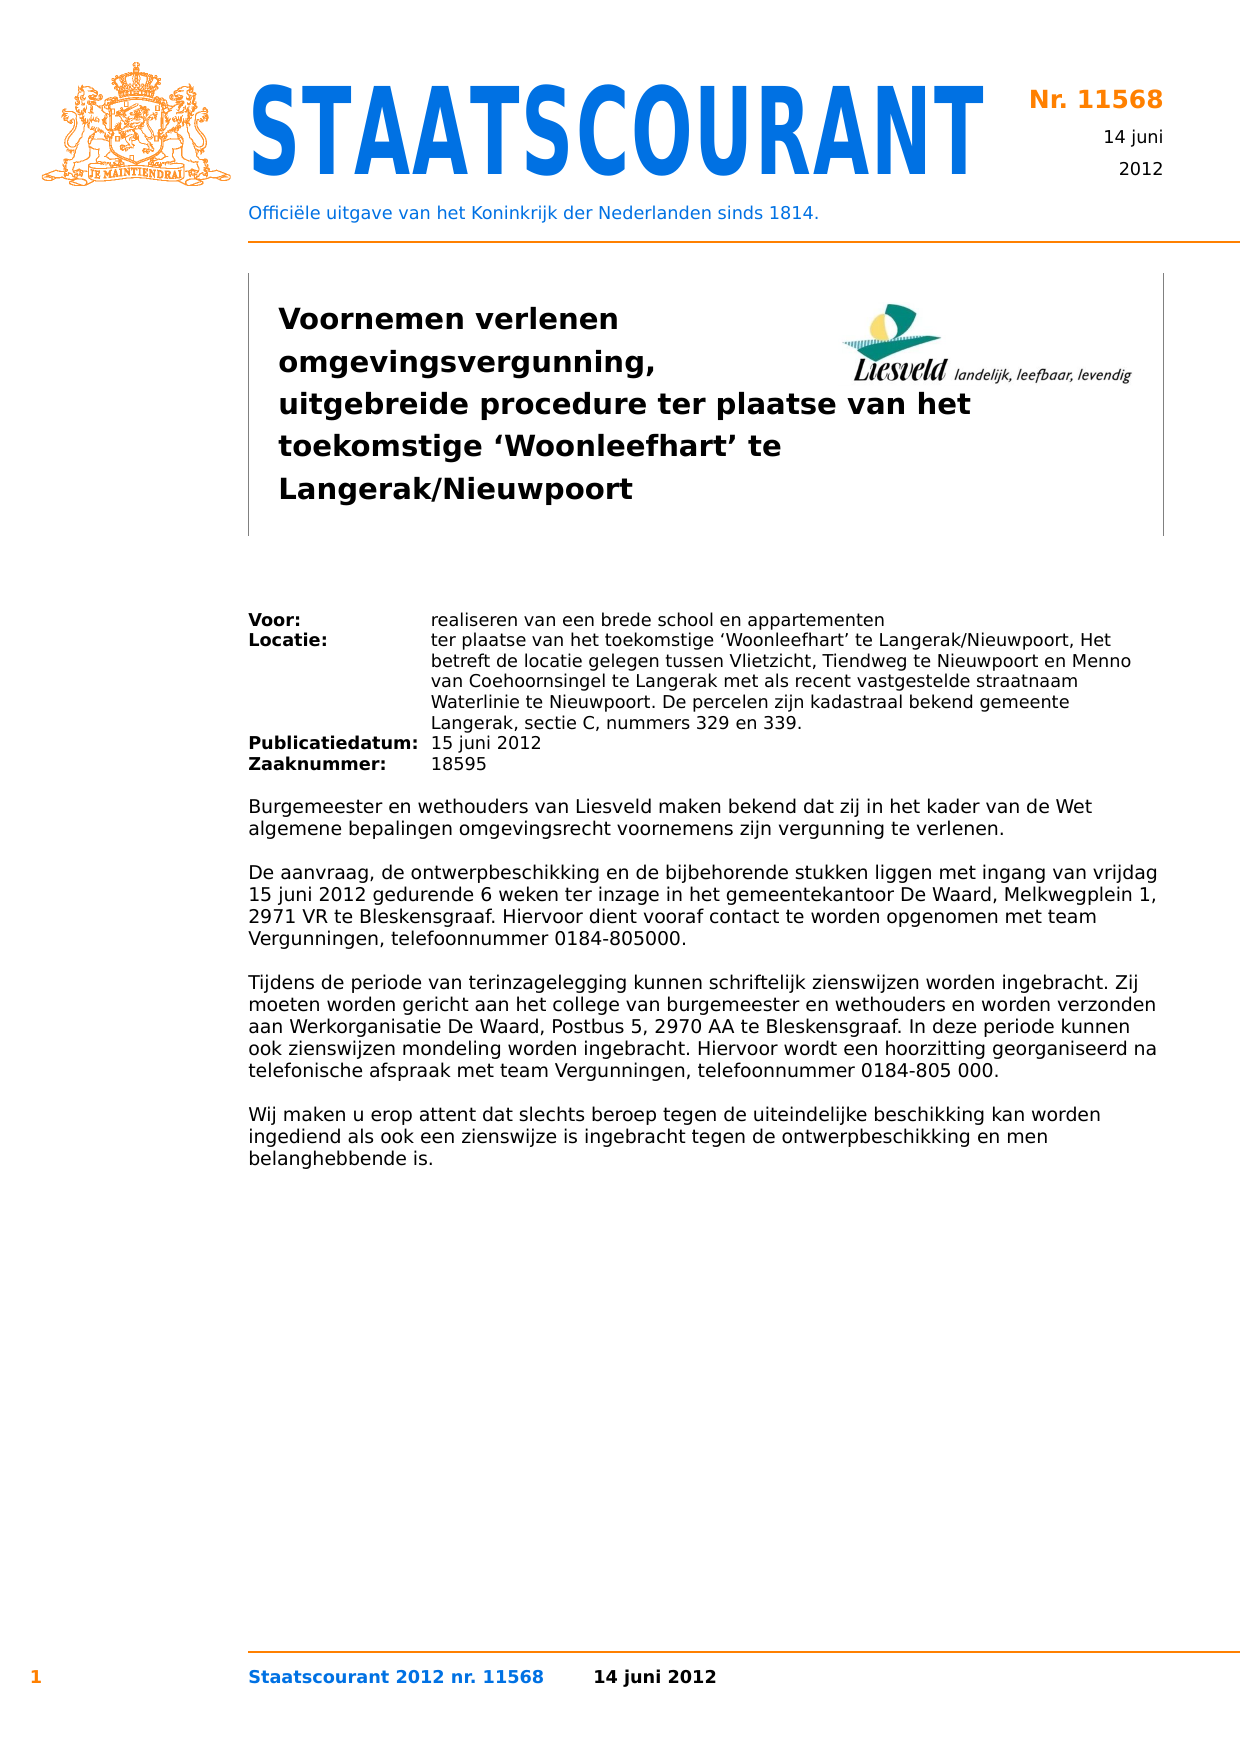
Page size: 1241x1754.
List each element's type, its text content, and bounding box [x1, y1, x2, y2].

table_header Voor: [248, 610, 425, 630]
table_header realiseren van een brede school en appartementen [425, 610, 1163, 630]
table_cell 2012 [998, 153, 1240, 203]
table_cell 14 juni [998, 121, 1240, 153]
table_cell Publicatiedatum: [248, 733, 425, 754]
table_cell 18595 [425, 754, 1163, 774]
table_header [25, 62, 248, 241]
text De aanvraag, de ontwerpbeschikking en de bijbehorende stukken liggen met ingang van vrijdag 15 juni 2012 gedurende 6 weken ter inzage in het gemeentekantoor De Waard, Melkwegplein 1, 2971 VR te Bleskensgraaf. Hiervoor dient vooraf contact te worden opgenomen met team Vergunningen, telefoonnummer 0184-805000. [248, 862, 1163, 950]
table_header STAATSCOURANT [248, 62, 998, 203]
text Burgemeester en wethouders van Liesveld maken bekend dat zij in het kader van de Wet algemene bepalingen omgevingsrecht voornemens zijn vergunning te verlenen. [248, 796, 1163, 840]
subtitle Voornemen verlenen omgevingsvergunning, uitgebreide procedure ter plaatse van het toekomstige ‘Woonleefhart’ te Langerak/Nieuwpoort [249, 273, 1163, 536]
text Tijdens de periode van terinzagelegging kunnen schriftelijk zienswijzen worden ingebracht. Zij moeten worden gericht aan het college van burgemeester en wethouders en worden verzonden aan Werkorganisatie De Waard, Postbus 5, 2970 AA te Bleskensgraaf. In deze periode kunnen ook zienswijzen mondeling worden ingebracht. Hiervoor wordt een hoorzitting georganiseerd na telefonische afspraak met team Vergunningen, telefoonnummer 0184-805 000. [248, 972, 1163, 1082]
table_cell ter plaatse van het toekomstige ‘Woonleefhart’ te Langerak/Nieuwpoort, Het betreft de locatie gelegen tussen Vlietzicht, Tiendweg te Nieuwpoort en Menno van Coehoornsingel te Langerak met als recent vastgestelde straatnaam Waterlinie te Nieuwpoort. De percelen zijn kadastraal bekend gemeente Langerak, sectie C, nummers 329 en 339. [425, 630, 1163, 733]
picture [41, 62, 231, 186]
table_cell Zaaknummer: [248, 754, 425, 774]
table_header Nr. 11568 [998, 62, 1240, 121]
table_cell Locatie: [248, 630, 425, 733]
table_cell Officiële uitgave van het Koninkrijk der Nederlanden sinds 1814. [248, 203, 1240, 241]
table_cell 15 juni 2012 [425, 733, 1163, 754]
text Wij maken u erop attent dat slechts beroep tegen de uiteindelijke beschikking kan worden ingediend als ook een zienswijze is ingebracht tegen de ontwerpbeschikking en men belanghebbende is. [248, 1104, 1163, 1170]
picture [838, 302, 1134, 386]
